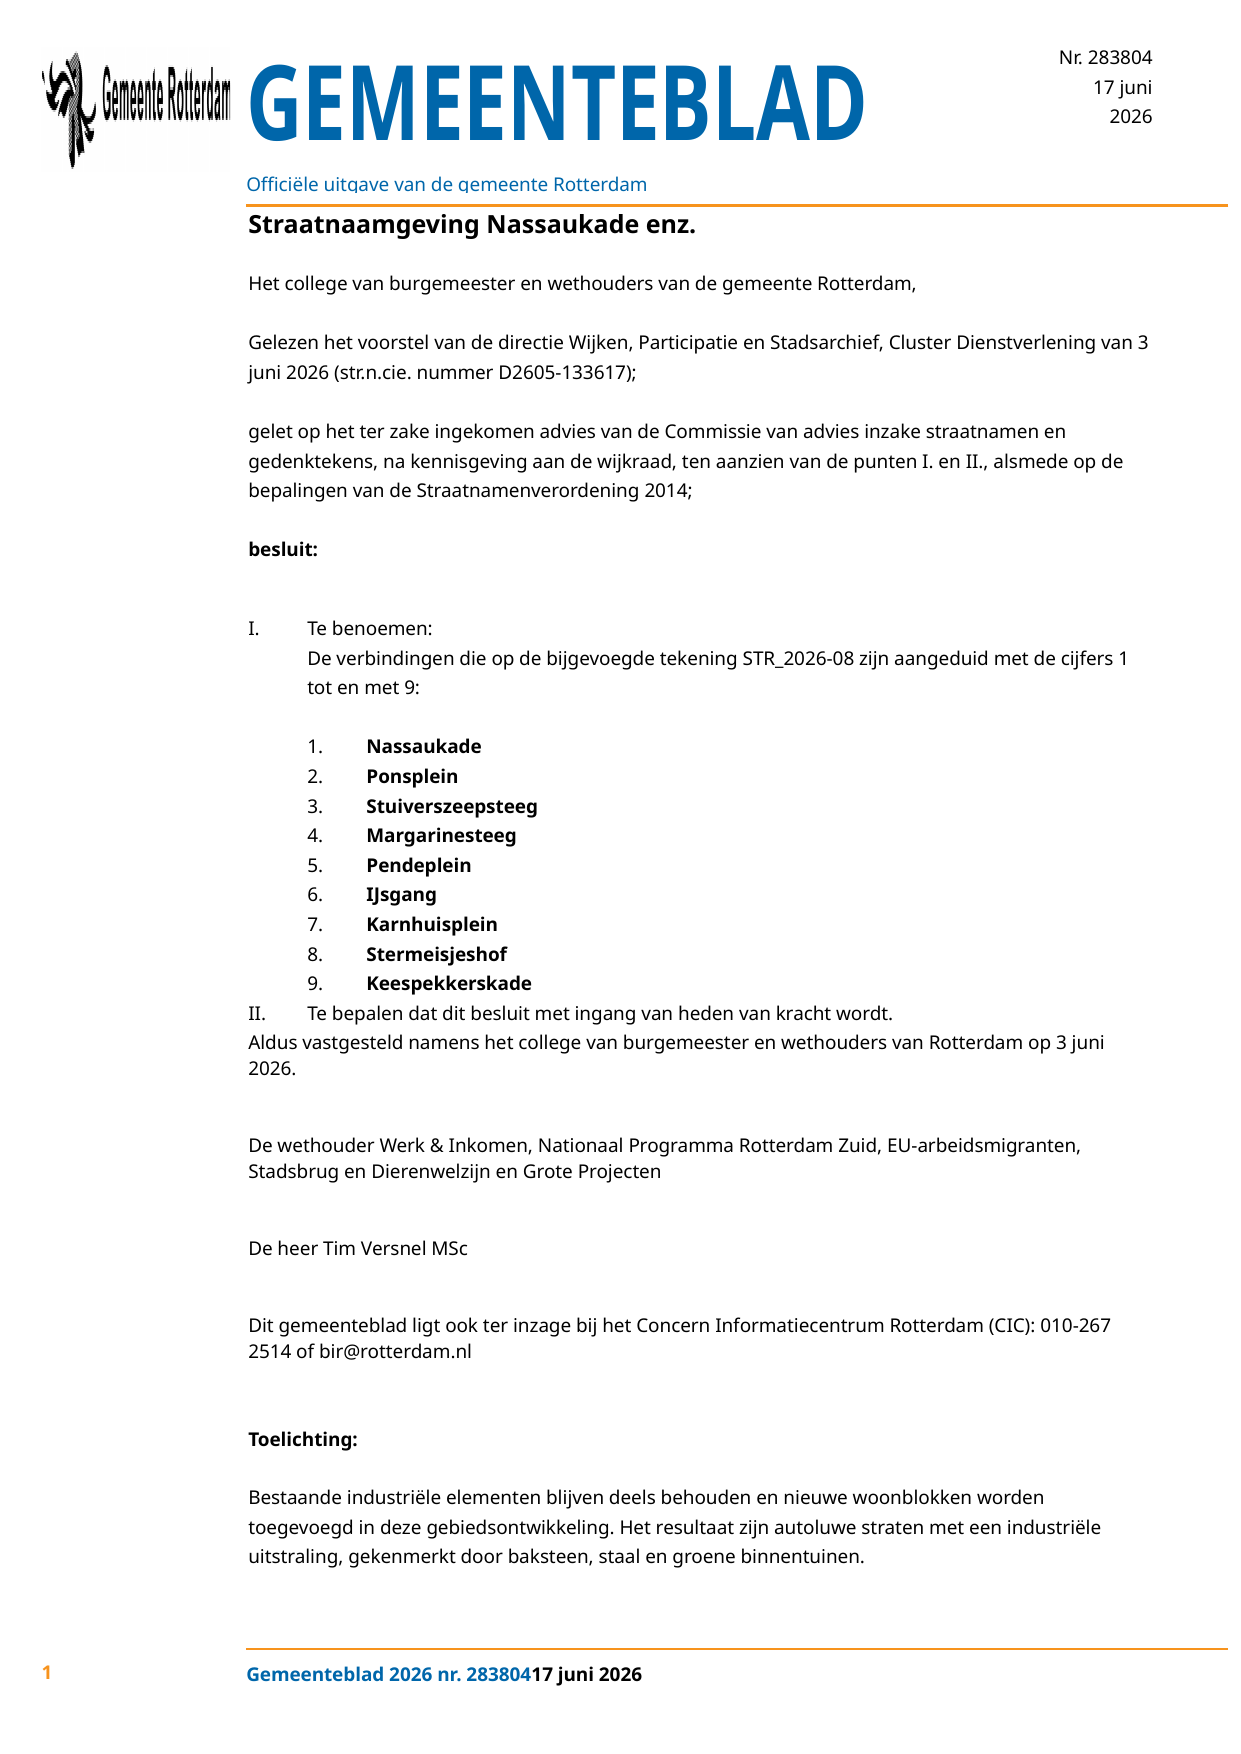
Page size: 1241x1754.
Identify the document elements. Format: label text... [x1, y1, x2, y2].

text Bestaande industriële elementen blijven deels behouden en nieuwe woonblokken worden toegevoegd in deze gebiedsontwikkeling. Het resultaat zijn autoluwe straten met een industriële uitstraling, gekenmerkt door baksteen, staal en groene binnentuinen. [248, 1484, 1152, 1569]
text De wethouder Werk & Inkomen, Nationaal Programma Rotterdam Zuid, EU-arbeidsmigranten, Stadsbrug en Dierenwelzijn en Grote Projecten [248, 1132, 1152, 1184]
text Toelichting: [248, 1416, 1152, 1455]
list Nassaukade [307, 734, 1152, 759]
text Aldus vastgesteld namens het college van burgemeester en wethouders van Rotterdam op 3 juni 2026. [248, 1029, 1152, 1081]
list IJsgang [307, 882, 1152, 907]
text besluit: [248, 537, 1152, 562]
text gelet op het ter zake ingekomen advies van de Commissie van advies inzake straatnamen en gedenktekens, na kennisgeving aan de wijkraad, ten aanzien van de punten I. en II., alsmede op de bepalingen van de Straatnamenverordening 2014; [248, 418, 1152, 503]
text Gelezen het voorstel van de directie Wijken, Participatie en Stadsarchief, Cluster Dienstverlening van 3 juni 2026 (str.n.cie. nummer D2605-133617); [248, 329, 1152, 385]
list Keespekkerskade [307, 970, 1152, 996]
list Stermeisjeshof [307, 941, 1152, 967]
text Straatnaamgeving Nassaukade enz. [248, 207, 1152, 241]
text Het college van burgemeester en wethouders van de gemeente Rotterdam, [248, 270, 1152, 296]
list Pendeplein [307, 852, 1152, 878]
list Stuiverszeepsteeg [307, 793, 1152, 819]
picture [41, 47, 231, 172]
list Karnhuisplein [307, 911, 1152, 937]
list Ponsplein [307, 763, 1152, 789]
text Dit gemeenteblad ligt ook ter inzage bij het Concern Informatiecentrum Rotterdam (CIC): 010-267 2514 of bir@rotterdam.nl [248, 1313, 1152, 1364]
text De heer Tim Versnel MSc [248, 1235, 1152, 1261]
list De verbindingen die op de bijgevoegde tekening STR_2026-08 zijn aangeduid met de cijfers 1 tot en met 9: [248, 645, 1152, 700]
list Margarinesteeg [307, 822, 1152, 848]
list Te bepalen dat dit besluit met ingang van heden van kracht wordt. [248, 1000, 1152, 1026]
list Te benoemen: [248, 615, 1152, 641]
